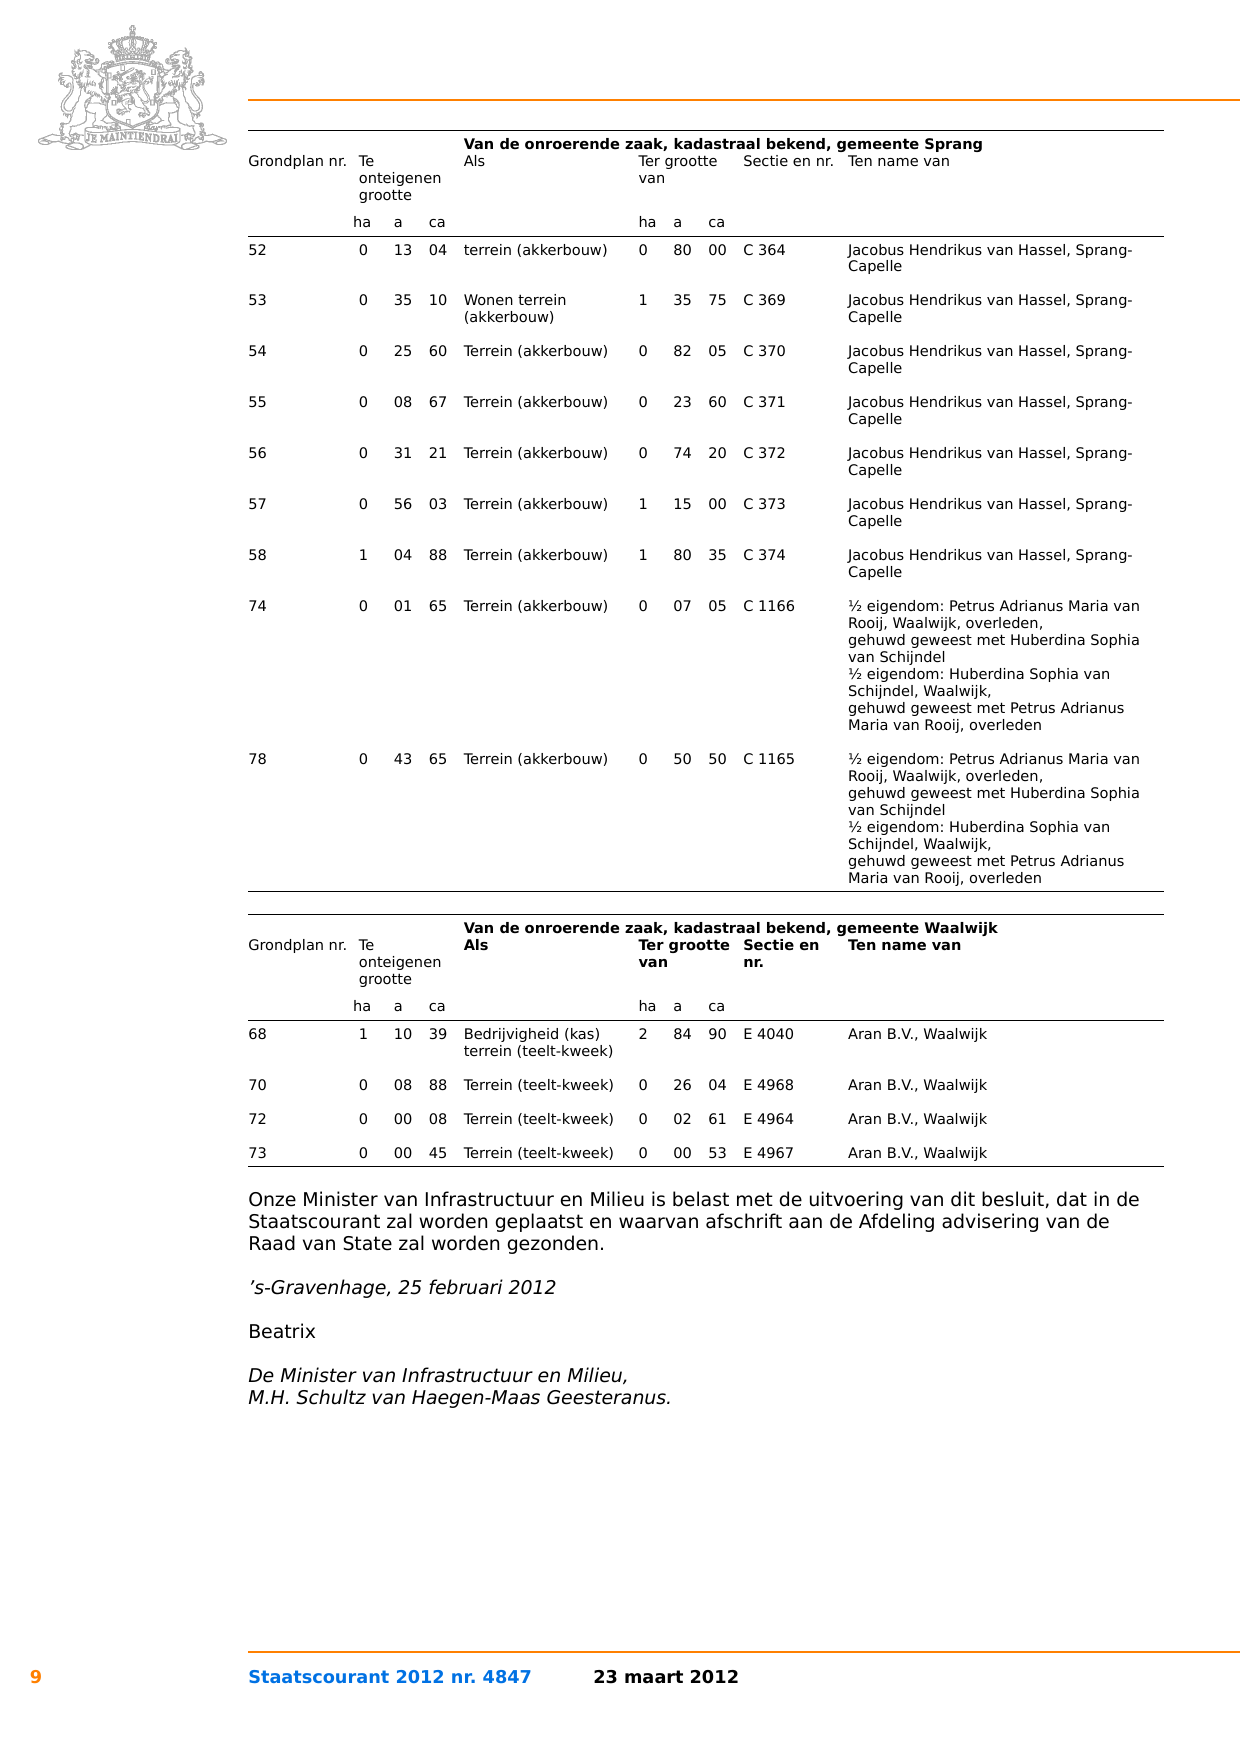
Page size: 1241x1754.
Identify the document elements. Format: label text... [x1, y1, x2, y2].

table_cell C 364 [737, 237, 842, 275]
table_cell [388, 428, 423, 445]
table_cell [737, 479, 842, 496]
table_cell [353, 479, 388, 496]
table_cell ha [632, 208, 667, 236]
table_cell 31 [388, 445, 423, 479]
text Onze Minister van Infrastructuur en Milieu is belast met de uitvoering van dit besluit, dat in de Staatscourant zal worden geplaatst en waarvan afschrift aan de Afdeling advisering van de Raad van State zal worden gezonden. [248, 1189, 1163, 1255]
table_cell ca [423, 208, 458, 236]
table_cell [737, 1060, 842, 1077]
table_cell terrein (akkerbouw) [458, 237, 632, 275]
table_cell 0 [353, 496, 388, 530]
table_cell 0 [353, 394, 388, 428]
table_cell [737, 734, 842, 751]
table_cell 00 [667, 1145, 702, 1166]
table_cell E 4040 [737, 1021, 842, 1059]
table_cell 03 [423, 496, 458, 530]
table_cell [737, 377, 842, 394]
table_cell [248, 1060, 353, 1077]
table_cell 0 [353, 598, 388, 734]
table_cell [702, 1128, 737, 1144]
table_cell [458, 377, 632, 394]
table_cell Aran B.V., Waalwijk [842, 1111, 1163, 1127]
table_cell 50 [667, 751, 702, 891]
table_cell [353, 1060, 388, 1077]
table_cell [702, 581, 737, 598]
table_cell [702, 377, 737, 394]
table_cell [248, 428, 353, 445]
table_cell [842, 479, 1163, 496]
table_cell Jacobus Hendrikus van Hassel, Sprang-Capelle [842, 547, 1163, 581]
table_cell [842, 326, 1163, 343]
table_cell 75 [702, 292, 737, 326]
table_cell [458, 479, 632, 496]
table_cell Ten name van [842, 937, 1163, 1020]
table_cell 90 [702, 1021, 737, 1059]
table_cell [737, 581, 842, 598]
table_cell Ter grootte van [632, 937, 737, 992]
table_cell [388, 377, 423, 394]
table_cell [423, 326, 458, 343]
text ’s-Gravenhage, 25 februari 2012 [248, 1277, 1163, 1299]
table_cell [388, 1094, 423, 1111]
table_cell 0 [632, 237, 667, 275]
table_cell C 1166 [737, 598, 842, 734]
table_cell 74 [667, 445, 702, 479]
table_cell Sectie en nr. [737, 937, 842, 1020]
table_cell 0 [353, 292, 388, 326]
table_cell 1 [632, 547, 667, 581]
table_cell [388, 275, 423, 292]
table_cell Bedrijvigheid (kas) terrein (teelt-kweek) [458, 1021, 632, 1059]
table_cell [842, 428, 1163, 445]
table_cell Terrein (akkerbouw) [458, 598, 632, 734]
table_cell [632, 275, 667, 292]
table_cell ca [702, 208, 737, 236]
table_cell [458, 530, 632, 547]
table_cell [458, 734, 632, 751]
table_cell Jacobus Hendrikus van Hassel, Sprang-Capelle [842, 394, 1163, 428]
table_cell [353, 1094, 388, 1111]
table_cell Jacobus Hendrikus van Hassel, Sprang-Capelle [842, 445, 1163, 479]
table_cell [388, 530, 423, 547]
table_cell 07 [667, 598, 702, 734]
table_cell C 371 [737, 394, 842, 428]
table_cell Als [458, 937, 632, 1020]
table_cell 54 [248, 343, 353, 377]
table_cell 1 [632, 292, 667, 326]
table_cell 2 [632, 1021, 667, 1059]
table_cell [458, 275, 632, 292]
table_cell Jacobus Hendrikus van Hassel, Sprang-Capelle [842, 496, 1163, 530]
table_cell Terrein (teelt-kweek) [458, 1077, 632, 1093]
table_cell [632, 581, 667, 598]
table_cell 50 [702, 751, 737, 891]
table_cell E 4968 [737, 1077, 842, 1093]
table_cell [667, 1060, 702, 1077]
table_cell 35 [388, 292, 423, 326]
table_cell [248, 326, 353, 343]
table_cell 08 [388, 394, 423, 428]
table_cell [667, 1094, 702, 1111]
table_cell Terrein (teelt-kweek) [458, 1145, 632, 1166]
table_cell 0 [632, 1111, 667, 1127]
table_cell 02 [667, 1111, 702, 1127]
table_cell 0 [632, 1145, 667, 1166]
table_cell [423, 1094, 458, 1111]
table_cell 0 [353, 1145, 388, 1166]
table_cell 60 [702, 394, 737, 428]
table_cell [248, 479, 353, 496]
table_cell 0 [353, 343, 388, 377]
table_cell 74 [248, 598, 353, 734]
table_cell Aran B.V., Waalwijk [842, 1077, 1163, 1093]
table_cell [842, 275, 1163, 292]
table_cell 60 [423, 343, 458, 377]
table_cell 65 [423, 598, 458, 734]
table_cell [353, 734, 388, 751]
table_header Van de onroerende zaak, kadastraal bekend, gemeente Waalwijk [458, 915, 1163, 937]
table_cell C 1165 [737, 751, 842, 891]
table_cell ca [423, 993, 458, 1020]
table_cell 55 [248, 394, 353, 428]
table_cell 1 [353, 1021, 388, 1059]
table_cell Ten name van [842, 153, 1163, 236]
table_cell [423, 581, 458, 598]
table_cell [423, 479, 458, 496]
table_cell 0 [353, 445, 388, 479]
table_cell 72 [248, 1111, 353, 1127]
table_cell [667, 734, 702, 751]
table_cell ha [353, 208, 388, 236]
table_cell Ter grootte van [632, 153, 737, 208]
table_cell 73 [248, 1145, 353, 1166]
table_cell [632, 734, 667, 751]
table_cell [842, 377, 1163, 394]
table_cell [353, 275, 388, 292]
table_cell [842, 1128, 1163, 1144]
table_cell [388, 479, 423, 496]
table_cell 00 [388, 1145, 423, 1166]
table_cell [353, 428, 388, 445]
table_cell [702, 1060, 737, 1077]
table_cell a [388, 208, 423, 236]
table_cell 08 [423, 1111, 458, 1127]
table_cell 00 [702, 237, 737, 275]
table_cell C 369 [737, 292, 842, 326]
table_cell [423, 1128, 458, 1144]
table_cell 35 [667, 292, 702, 326]
table_cell 0 [632, 598, 667, 734]
table_cell [458, 1128, 632, 1144]
table_cell [667, 275, 702, 292]
table_cell [737, 530, 842, 547]
table_cell [388, 734, 423, 751]
table_cell 0 [353, 237, 388, 275]
table_cell 0 [632, 751, 667, 891]
table_cell [632, 1060, 667, 1077]
table_cell [842, 530, 1163, 547]
table_cell 05 [702, 343, 737, 377]
table_cell Jacobus Hendrikus van Hassel, Sprang-Capelle [842, 343, 1163, 377]
table_cell 21 [423, 445, 458, 479]
table_cell [248, 734, 353, 751]
table_cell 0 [632, 394, 667, 428]
table_cell [248, 275, 353, 292]
table_cell a [667, 993, 702, 1020]
table_cell [632, 428, 667, 445]
table_cell [702, 326, 737, 343]
table_cell Terrein (akkerbouw) [458, 343, 632, 377]
table_cell 01 [388, 598, 423, 734]
table_cell [458, 428, 632, 445]
table_cell 61 [702, 1111, 737, 1127]
table_cell [737, 428, 842, 445]
table_cell Grondplan nr. [248, 153, 353, 236]
table_cell ½ eigendom: Petrus Adrianus Maria van Rooij, Waalwijk, overleden, gehuwd geweest met Huberdina Sophia van Schijndel ½ eigendom: Huberdina Sophia van Schijndel, Waalwijk, gehuwd geweest met Petrus Adrianus Maria van Rooij, overleden [842, 751, 1163, 891]
table_cell [632, 479, 667, 496]
table_cell 84 [667, 1021, 702, 1059]
table_cell [388, 1128, 423, 1144]
table_cell 25 [388, 343, 423, 377]
table_cell Aran B.V., Waalwijk [842, 1145, 1163, 1166]
table_cell 45 [423, 1145, 458, 1166]
table_cell Grondplan nr. [248, 937, 353, 1020]
table_cell [842, 1094, 1163, 1111]
table_cell [248, 377, 353, 394]
table_cell [702, 734, 737, 751]
table_cell [632, 530, 667, 547]
table_cell [842, 581, 1163, 598]
table_cell [458, 1060, 632, 1077]
table_cell [423, 428, 458, 445]
table_cell 0 [353, 1111, 388, 1127]
table_cell [737, 326, 842, 343]
table_cell 39 [423, 1021, 458, 1059]
table_cell 53 [248, 292, 353, 326]
table_cell 56 [248, 445, 353, 479]
table_cell a [388, 993, 423, 1020]
table_cell Jacobus Hendrikus van Hassel, Sprang-Capelle [842, 292, 1163, 326]
table_cell [702, 428, 737, 445]
table_cell Terrein (akkerbouw) [458, 496, 632, 530]
table_cell Wonen terrein (akkerbouw) [458, 292, 632, 326]
table_cell [388, 1060, 423, 1077]
table_cell [737, 1094, 842, 1111]
text Beatrix [248, 1321, 1163, 1343]
table_cell 0 [353, 751, 388, 891]
table_header [248, 131, 458, 153]
table_cell 78 [248, 751, 353, 891]
table_cell 1 [632, 496, 667, 530]
picture [38, 25, 227, 150]
table_cell 68 [248, 1021, 353, 1059]
table_cell 80 [667, 237, 702, 275]
table_cell Als [458, 153, 632, 236]
table_cell [737, 275, 842, 292]
table_cell 05 [702, 598, 737, 734]
table_cell [632, 377, 667, 394]
table_cell [423, 734, 458, 751]
table_cell [632, 326, 667, 343]
table_cell 0 [632, 445, 667, 479]
table_cell 70 [248, 1077, 353, 1093]
table_cell [353, 377, 388, 394]
table_cell ca [702, 993, 737, 1020]
table_cell [248, 530, 353, 547]
table_cell C 372 [737, 445, 842, 479]
table_cell [702, 1094, 737, 1111]
table_cell C 374 [737, 547, 842, 581]
table_cell 04 [388, 547, 423, 581]
table_cell [702, 275, 737, 292]
table_cell 23 [667, 394, 702, 428]
table_cell [423, 377, 458, 394]
table_cell E 4967 [737, 1145, 842, 1166]
table_header Van de onroerende zaak, kadastraal bekend, gemeente Sprang [458, 131, 1163, 153]
table_cell ha [353, 993, 388, 1020]
table_cell 0 [632, 1077, 667, 1093]
table_cell Aran B.V., Waalwijk [842, 1021, 1163, 1059]
table_cell [353, 326, 388, 343]
table_cell [842, 1060, 1163, 1077]
table_cell [667, 530, 702, 547]
table_cell 52 [248, 237, 353, 275]
table_cell [667, 377, 702, 394]
table_cell 0 [632, 343, 667, 377]
table_cell Terrein (akkerbouw) [458, 445, 632, 479]
table_cell [388, 581, 423, 598]
table_cell ½ eigendom: Petrus Adrianus Maria van Rooij, Waalwijk, overleden, gehuwd geweest met Huberdina Sophia van Schijndel ½ eigendom: Huberdina Sophia van Schijndel, Waalwijk, gehuwd geweest met Petrus Adrianus Maria van Rooij, overleden [842, 598, 1163, 734]
table_cell [248, 581, 353, 598]
table_cell [248, 1128, 353, 1144]
table_cell [248, 1094, 353, 1111]
table_cell [353, 581, 388, 598]
table_cell [423, 530, 458, 547]
table_cell [458, 581, 632, 598]
table_cell Te onteigenen grootte [353, 153, 458, 208]
table_cell 04 [423, 237, 458, 275]
table_cell Terrein (akkerbouw) [458, 547, 632, 581]
table_cell 26 [667, 1077, 702, 1093]
table_cell 00 [702, 496, 737, 530]
table_cell Te onteigenen grootte [353, 937, 458, 992]
table_cell [458, 326, 632, 343]
table_cell 00 [388, 1111, 423, 1127]
table_cell [353, 1128, 388, 1144]
table_cell C 373 [737, 496, 842, 530]
table_cell Terrein (akkerbouw) [458, 394, 632, 428]
table_cell 10 [388, 1021, 423, 1059]
table_cell 67 [423, 394, 458, 428]
table_cell [737, 1128, 842, 1144]
table_cell 15 [667, 496, 702, 530]
table_cell 58 [248, 547, 353, 581]
table_cell 10 [423, 292, 458, 326]
table_cell C 370 [737, 343, 842, 377]
table_cell 53 [702, 1145, 737, 1166]
text De Minister van Infrastructuur en Milieu, M.H. Schultz van Haegen-Maas Geesteranus. [248, 1364, 1163, 1408]
table_cell [632, 1128, 667, 1144]
table_cell E 4964 [737, 1111, 842, 1127]
table_cell [632, 1094, 667, 1111]
table_cell 1 [353, 547, 388, 581]
table_cell 82 [667, 343, 702, 377]
table_cell Jacobus Hendrikus van Hassel, Sprang-Capelle [842, 237, 1163, 275]
table_cell [702, 479, 737, 496]
table_cell Terrein (teelt-kweek) [458, 1111, 632, 1127]
table_cell Sectie en nr. [737, 153, 842, 236]
table_cell 65 [423, 751, 458, 891]
table_cell [702, 530, 737, 547]
table_cell [667, 428, 702, 445]
table_cell 43 [388, 751, 423, 891]
table_cell 04 [702, 1077, 737, 1093]
table_cell [458, 1094, 632, 1111]
table_cell [667, 326, 702, 343]
table_cell 0 [353, 1077, 388, 1093]
table_cell 35 [702, 547, 737, 581]
table_cell 88 [423, 1077, 458, 1093]
table_cell 20 [702, 445, 737, 479]
table_cell 08 [388, 1077, 423, 1093]
table_cell [842, 734, 1163, 751]
table_cell 13 [388, 237, 423, 275]
table_cell 56 [388, 496, 423, 530]
table_cell 88 [423, 547, 458, 581]
table_cell [353, 530, 388, 547]
table_header [248, 915, 458, 937]
table_cell [423, 275, 458, 292]
table_cell [667, 1128, 702, 1144]
table_cell [423, 1060, 458, 1077]
table_cell [388, 326, 423, 343]
table_cell 57 [248, 496, 353, 530]
table_cell [667, 581, 702, 598]
table_cell [667, 479, 702, 496]
table_cell 80 [667, 547, 702, 581]
table_cell a [667, 208, 702, 236]
table_cell Terrein (akkerbouw) [458, 751, 632, 891]
table_cell ha [632, 993, 667, 1020]
